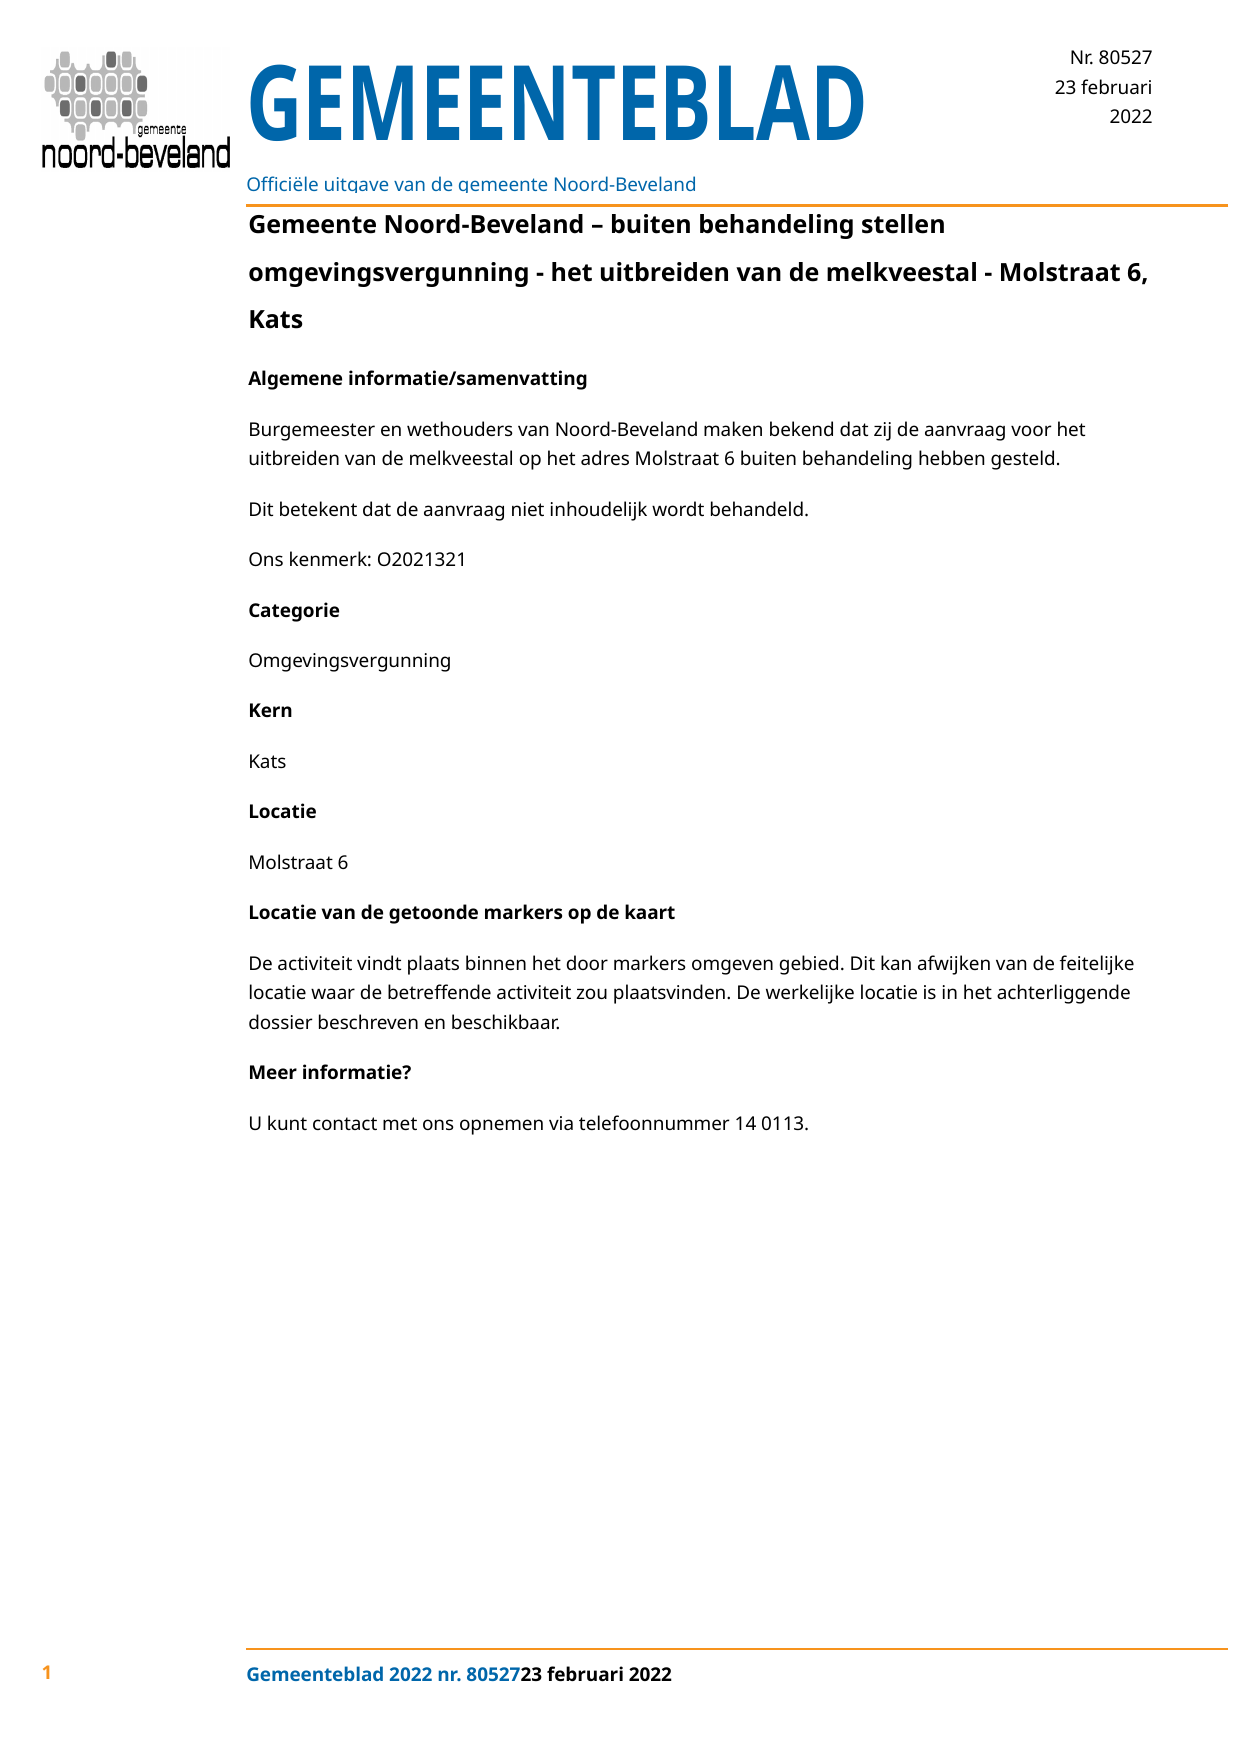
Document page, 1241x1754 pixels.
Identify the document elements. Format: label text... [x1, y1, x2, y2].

picture [41, 47, 231, 172]
text Meer informatie? [248, 1059, 1152, 1085]
text Kern [248, 698, 1152, 723]
text Algemene informatie/samenvatting [248, 366, 1152, 391]
text Dit betekent dat de aanvraag niet inhoudelijk wordt behandeld. [248, 496, 1152, 522]
text Categorie [248, 597, 1152, 622]
text Omgevingsvergunning [248, 647, 1152, 673]
text Locatie van de getoonde markers op de kaart [248, 899, 1152, 925]
text De activiteit vindt plaats binnen het door markers omgeven gebied. Dit kan afwijken van de feitelijke locatie waar de betreffende activiteit zou plaatsvinden. De werkelijke locatie is in het achterliggende dossier beschreven en beschikbaar. [248, 950, 1152, 1034]
text U kunt contact met ons opnemen via telefoonnummer 14 0113. [248, 1110, 1152, 1135]
text Gemeente Noord-Beveland – buiten behandeling stellen omgevingsvergunning - het uitbreiden van de melkveestal - Molstraat 6, Kats [248, 207, 1152, 336]
text Kats [248, 748, 1152, 774]
text Ons kenmerk: O2021321 [248, 546, 1152, 572]
text Locatie [248, 798, 1152, 824]
text Molstraat 6 [248, 849, 1152, 874]
text Burgemeester en wethouders van Noord-Beveland maken bekend dat zij de aanvraag voor het uitbreiden van de melkveestal op het adres Molstraat 6 buiten behandeling hebben gesteld. [248, 416, 1152, 471]
